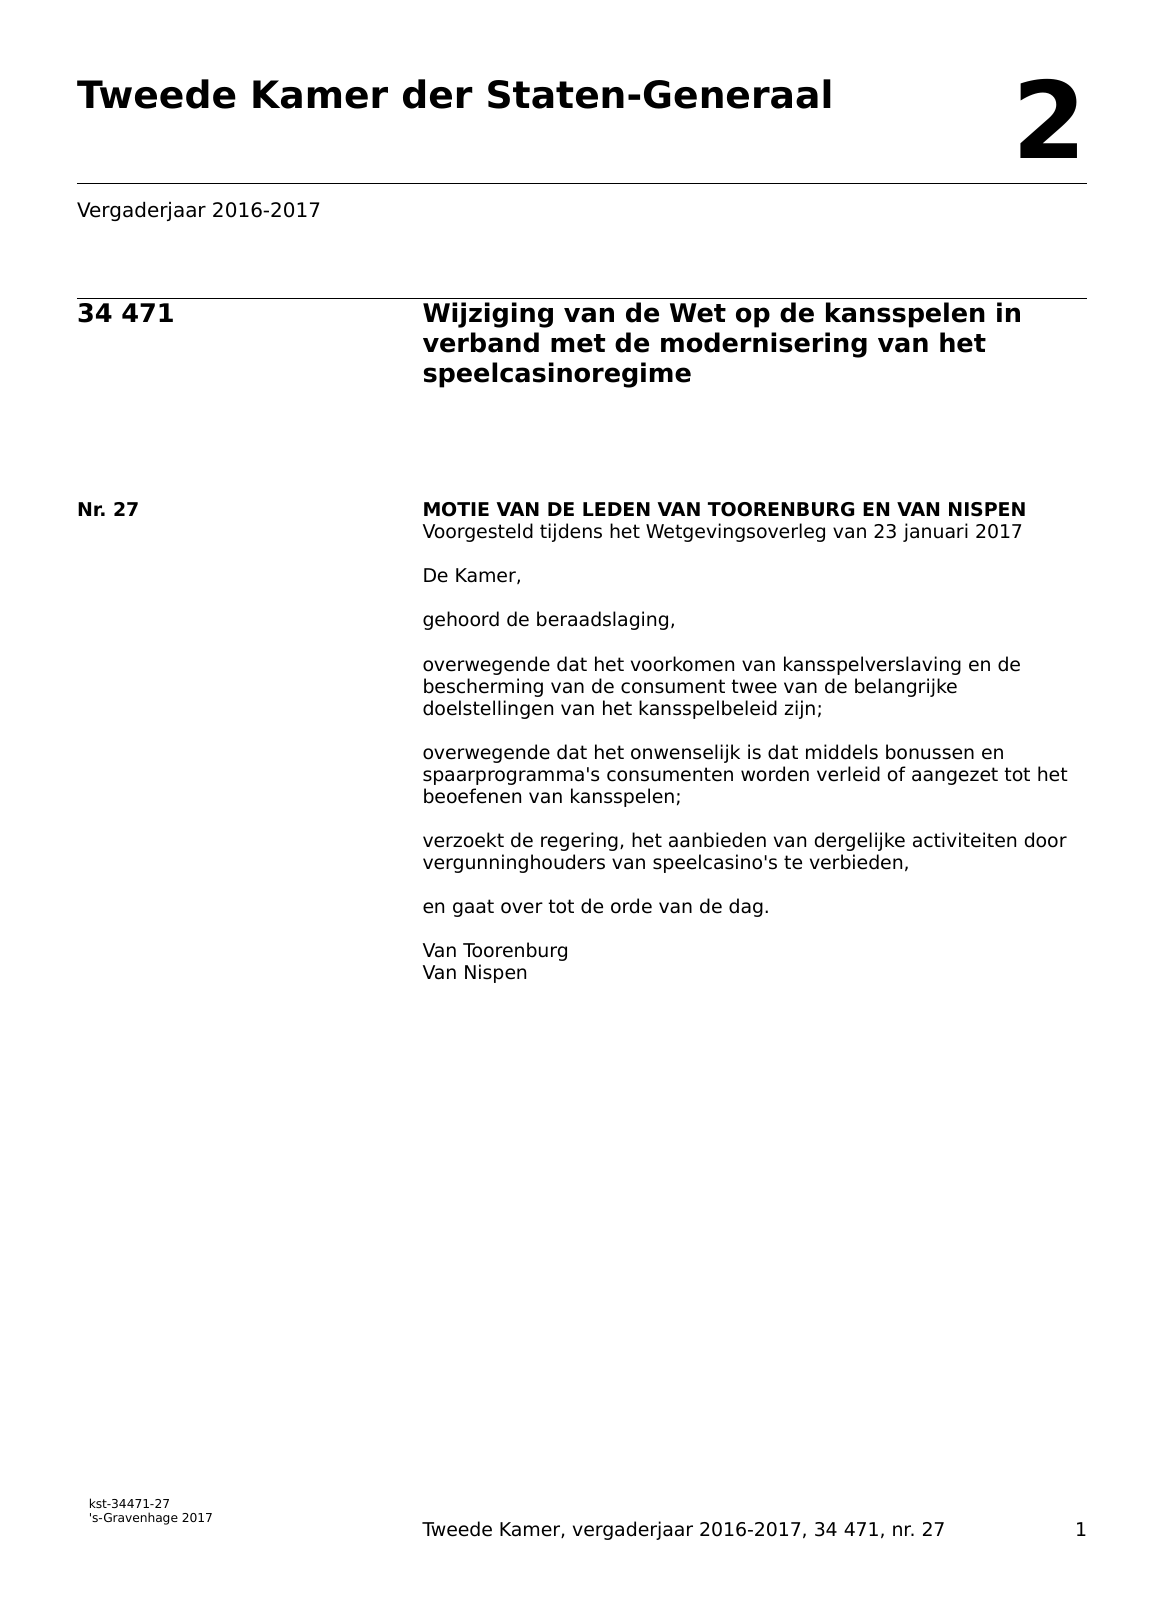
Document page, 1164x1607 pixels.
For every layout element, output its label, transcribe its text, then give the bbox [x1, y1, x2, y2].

text Van Toorenburg [422, 940, 1087, 962]
subtitle 34 471 Wijziging van de Wet op de kansspelen in verband met de modernisering van het speelcasinoregime [77, 299, 1087, 388]
table_header Tweede Kamer der Staten-Generaal [77, 59, 886, 183]
table_cell Vergaderjaar 2016-2017 [77, 184, 1087, 298]
text verzoekt de regering, het aanbieden van dergelijke activiteiten door vergunninghouders van speelcasino's te verbieden, [422, 830, 1087, 874]
text kst-34471-27 [88, 1497, 323, 1511]
text en gaat over tot de orde van de dag. [422, 896, 1087, 918]
text gehoord de beraadslaging, [422, 609, 1087, 631]
text Voorgesteld tijdens het Wetgevingsoverleg van 23 januari 2017 [422, 521, 1087, 543]
text Van Nispen [422, 962, 1087, 984]
text overwegende dat het onwenselijk is dat middels bonussen en spaarprogramma's consumenten worden verleid of aangezet tot het beoefenen van kansspelen; [422, 742, 1087, 808]
text 's-Gravenhage 2017 [88, 1511, 323, 1525]
text De Kamer, [422, 565, 1087, 587]
text overwegende dat het voorkomen van kansspelverslaving en de bescherming van de consument twee van de belangrijke doelstellingen van het kansspelbeleid zijn; [422, 653, 1087, 719]
table_header 2 [886, 59, 1087, 183]
subtitle Nr. 27 MOTIE VAN DE LEDEN VAN TOORENBURG EN VAN NISPEN [77, 499, 1087, 521]
